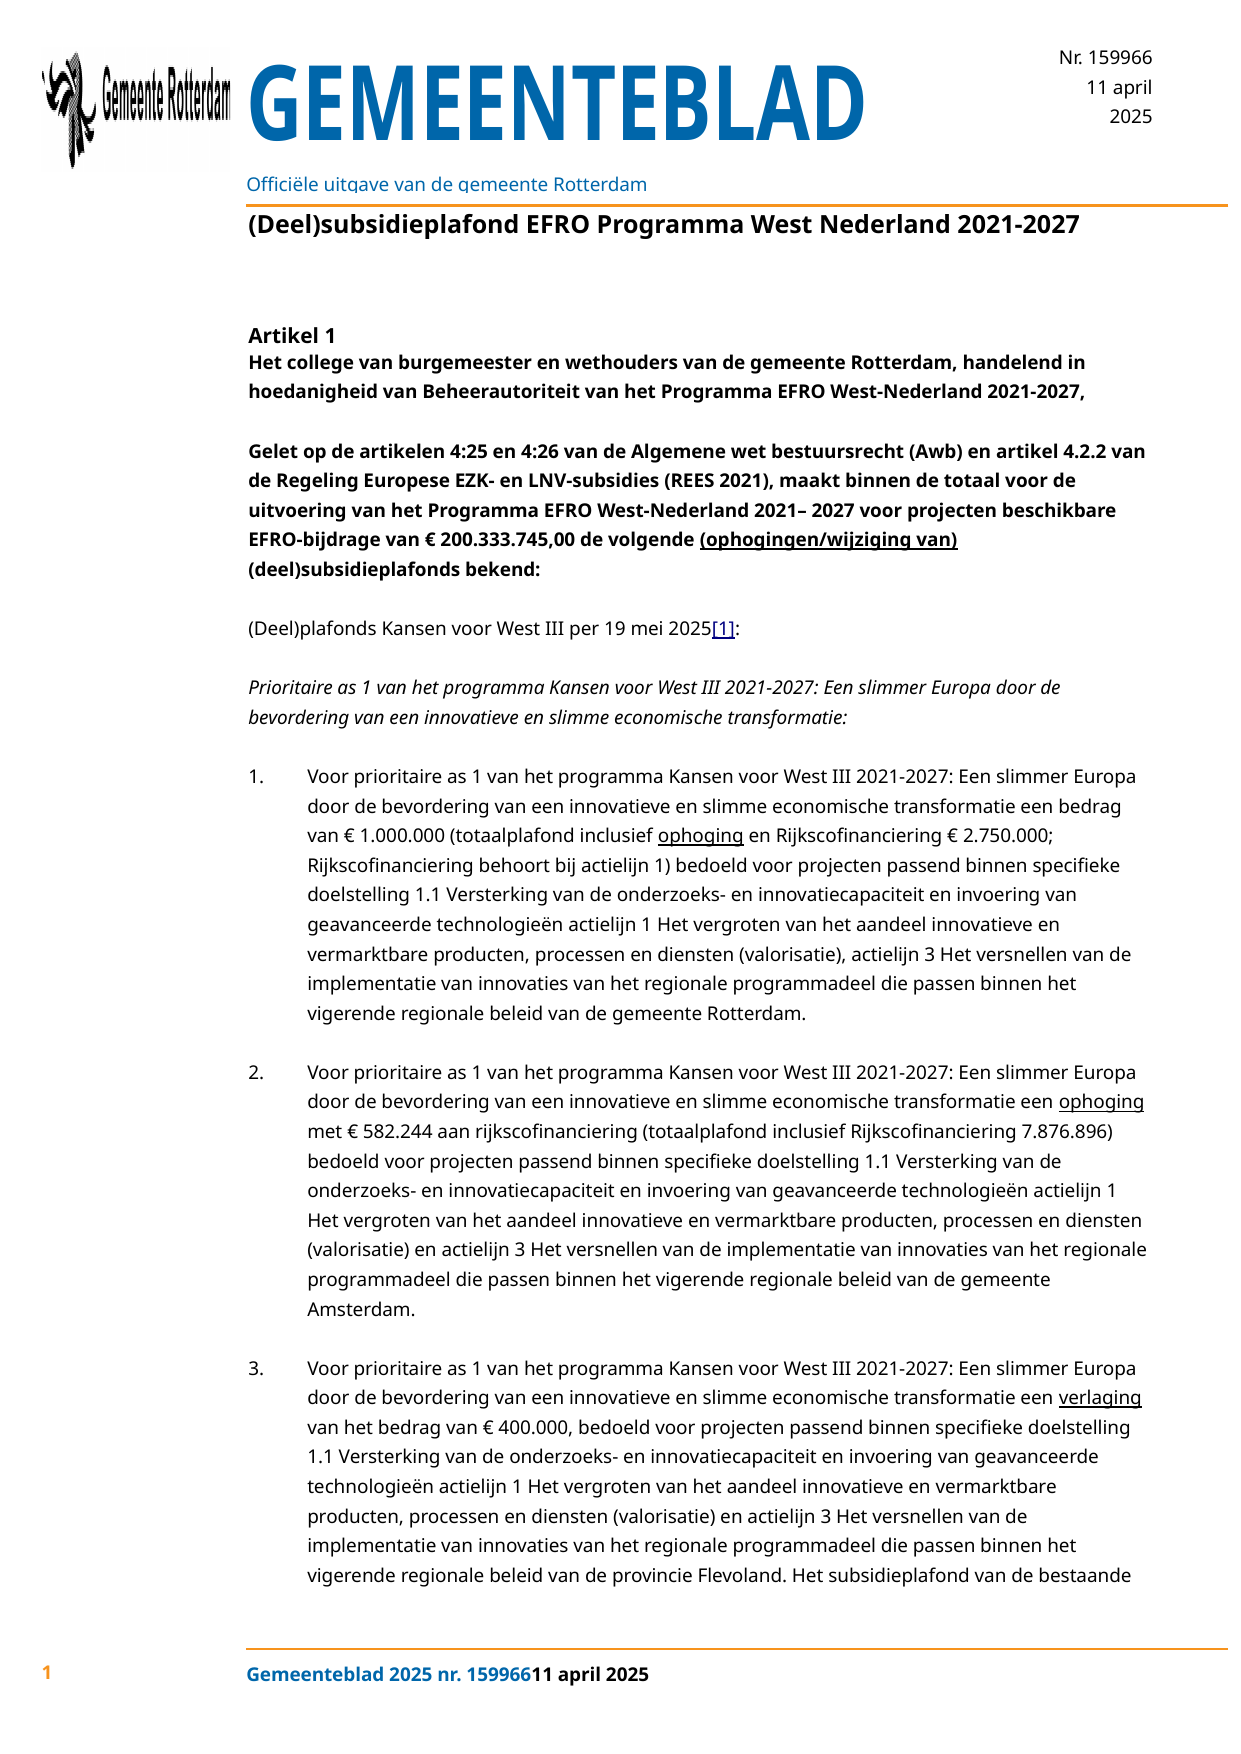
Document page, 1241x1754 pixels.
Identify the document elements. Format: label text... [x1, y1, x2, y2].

text Het college van burgemeester en wethouders van de gemeente Rotterdam, handelend in hoedanigheid van Beheerautoriteit van het Programma EFRO West-Nederland 2021-2027, [248, 349, 1152, 404]
list Voor prioritaire as 1 van het programma Kansen voor West III 2021-2027: Een slimmer Europa door de bevordering van een innovatieve en slimme economische transformatie een verlaging van het bedrag van € 400.000, bedoeld voor projecten passend binnen specifieke doelstelling 1.1 Versterking van de onderzoeks- en innovatiecapaciteit en invoering van geavanceerde technologieën actielijn 1 Het vergroten van het aandeel innovatieve en vermarktbare producten, processen en diensten (valorisatie) en actielijn 3 Het versnellen van de implementatie van innovaties van het regionale programmadeel die passen binnen het vigerende regionale beleid van de provincie Flevoland. Het subsidieplafond van de bestaande [248, 1355, 1152, 1588]
text (Deel)plafonds Kansen voor West III per 19 mei 2025[1]: [248, 615, 1152, 641]
text Artikel 1 [248, 321, 1152, 349]
text Prioritaire as 1 van het programma Kansen voor West III 2021-2027: Een slimmer Europa door de bevordering van een innovatieve en slimme economische transformatie: [248, 674, 1152, 730]
text Gelet op de artikelen 4:25 en 4:26 van de Algemene wet bestuursrecht (Awb) en artikel 4.2.2 van de Regeling Europese EZK- en LNV-subsidies (REES 2021), maakt binnen de totaal voor de uitvoering van het Programma EFRO West-Nederland 2021– 2027 voor projecten beschikbare EFRO-bijdrage van € 200.333.745,00 de volgende (ophogingen/wijziging van) (deel)subsidieplafonds bekend: [248, 438, 1152, 582]
list Voor prioritaire as 1 van het programma Kansen voor West III 2021-2027: Een slimmer Europa door de bevordering van een innovatieve en slimme economische transformatie een bedrag van € 1.000.000 (totaalplafond inclusief ophoging en Rijkscofinanciering € 2.750.000; Rijkscofinanciering behoort bij actielijn 1) bedoeld voor projecten passend binnen specifieke doelstelling 1.1 Versterking van de onderzoeks- en innovatiecapaciteit en invoering van geavanceerde technologieën actielijn 1 Het vergroten van het aandeel innovatieve en vermarktbare producten, processen en diensten (valorisatie), actielijn 3 Het versnellen van de implementatie van innovaties van het regionale programmadeel die passen binnen het vigerende regionale beleid van de gemeente Rotterdam. [248, 763, 1152, 1026]
text (Deel)subsidieplafond EFRO Programma West Nederland 2021-2027 [248, 207, 1152, 241]
list Voor prioritaire as 1 van het programma Kansen voor West III 2021-2027: Een slimmer Europa door de bevordering van een innovatieve en slimme economische transformatie een ophoging met € 582.244 aan rijkscofinanciering (totaalplafond inclusief Rijkscofinanciering 7.876.896) bedoeld voor projecten passend binnen specifieke doelstelling 1.1 Versterking van de onderzoeks- en innovatiecapaciteit en invoering van geavanceerde technologieën actielijn 1 Het vergroten van het aandeel innovatieve en vermarktbare producten, processen en diensten (valorisatie) en actielijn 3 Het versnellen van de implementatie van innovaties van het regionale programmadeel die passen binnen het vigerende regionale beleid van de gemeente Amsterdam. [248, 1059, 1152, 1322]
picture [41, 47, 231, 172]
